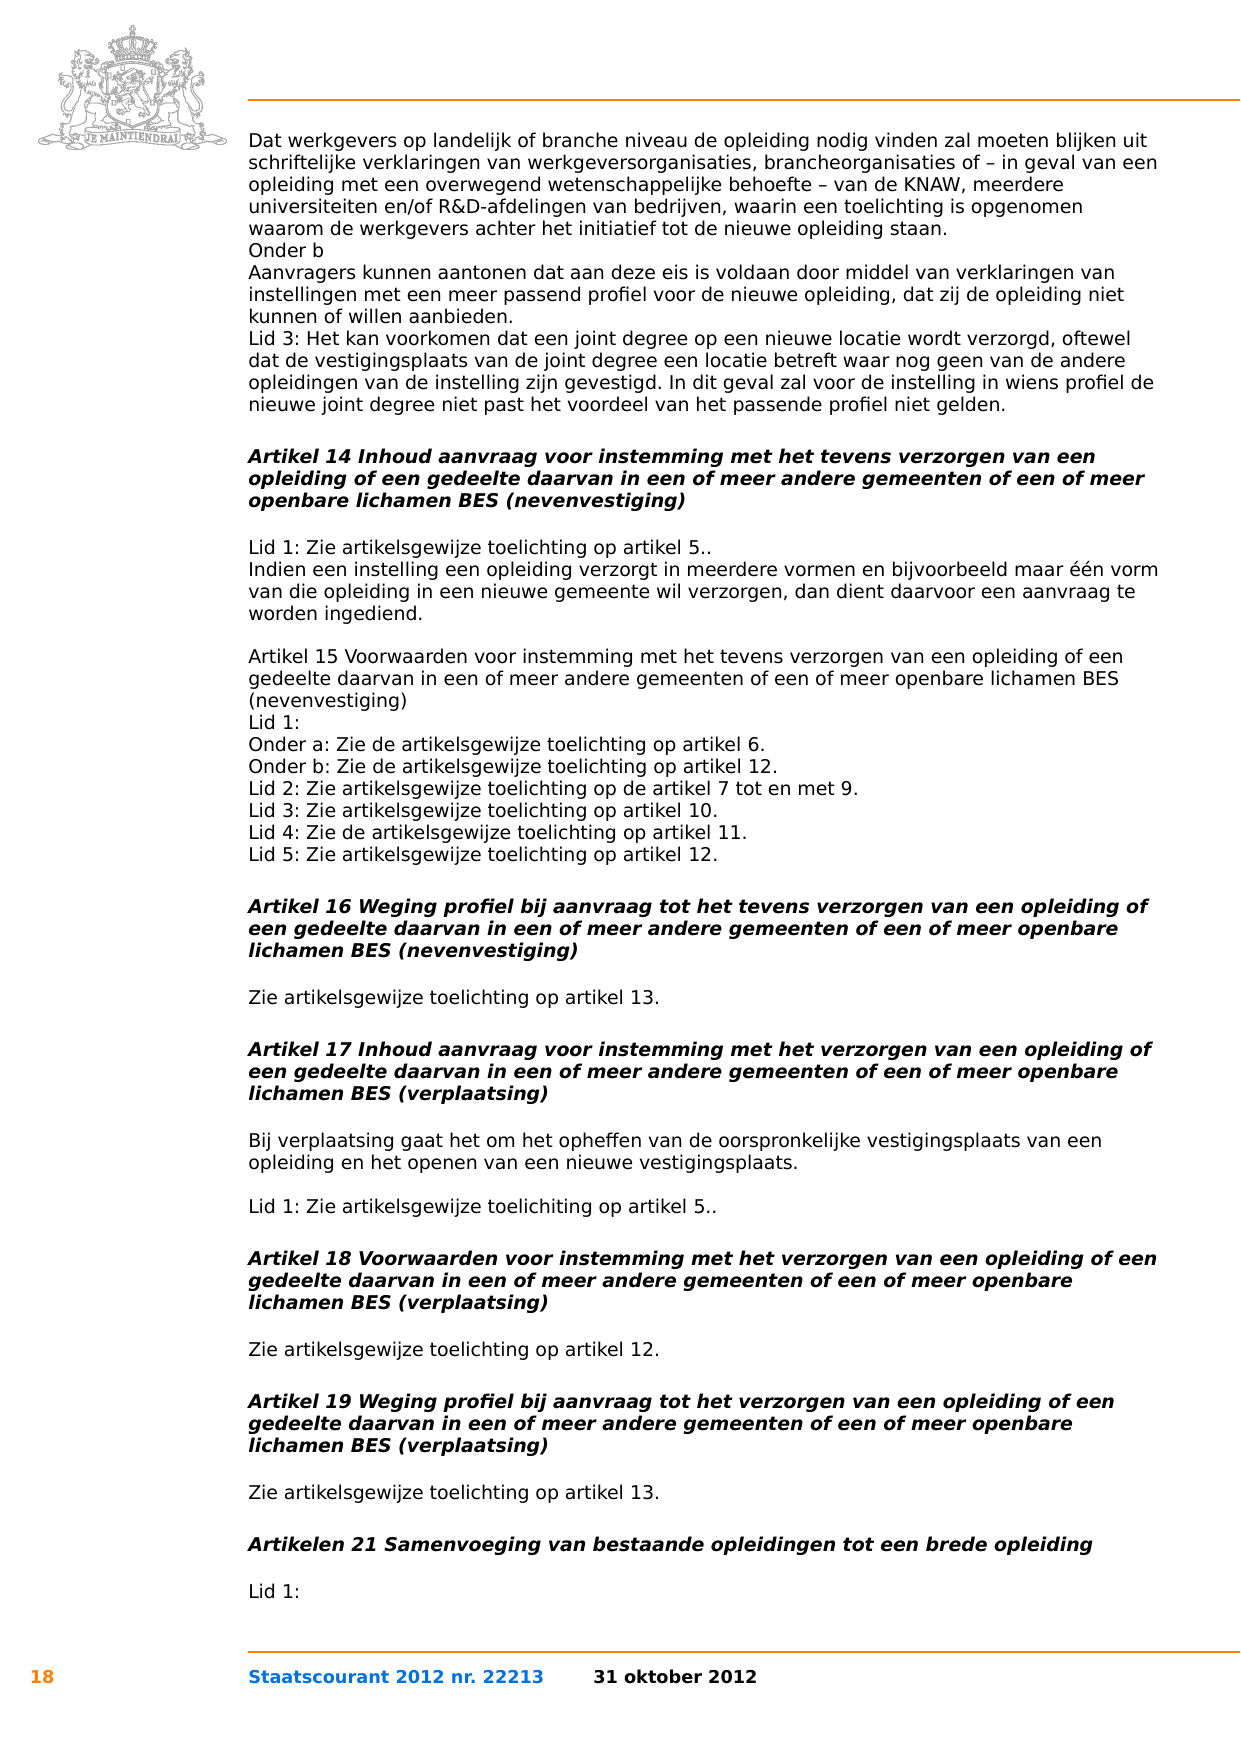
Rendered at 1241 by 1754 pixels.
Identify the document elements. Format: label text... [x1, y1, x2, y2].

text Lid 1: Zie artikelsgewijze toelichting op artikel 5.. [248, 537, 1163, 558]
subtitle Artikel 17 Inhoud aanvraag voor instemming met het verzorgen van een opleiding of een gedeelte daarvan in een of meer andere gemeenten of een of meer openbare lichamen BES (verplaatsing) [248, 1039, 1163, 1105]
text Zie artikelsgewijze toelichting op artikel 13. [248, 1482, 1163, 1504]
text Lid 1: [248, 1581, 1163, 1603]
subtitle Artikel 18 Voorwaarden voor instemming met het verzorgen van een opleiding of een gedeelte daarvan in een of meer andere gemeenten of een of meer openbare lichamen BES (verplaatsing) [248, 1248, 1163, 1314]
subtitle Artikel 19 Weging profiel bij aanvraag tot het verzorgen van een opleiding of een gedeelte daarvan in een of meer andere gemeenten of een of meer openbare lichamen BES (verplaatsing) [248, 1391, 1163, 1457]
text Aanvragers kunnen aantonen dat aan deze eis is voldaan door middel van verklaringen van instellingen met een meer passend profiel voor de nieuwe opleiding, dat zij de opleiding niet kunnen of willen aanbieden. [248, 262, 1163, 328]
text Lid 3: Het kan voorkomen dat een joint degree op een nieuwe locatie wordt verzorgd, oftewel dat de vestigingsplaats van de joint degree een locatie betreft waar nog geen van de andere opleidingen van de instelling zijn gevestigd. In dit geval zal voor de instelling in wiens profiel de nieuwe joint degree niet past het voordeel van het passende profiel niet gelden. [248, 328, 1163, 416]
text Dat werkgevers op landelijk of branche niveau de opleiding nodig vinden zal moeten blijken uit schriftelijke verklaringen van werkgeversorganisaties, brancheorganisaties of – in geval van een opleiding met een overwegend wetenschappelijke behoefte – van de KNAW, meerdere universiteiten en/of R&D-afdelingen van bedrijven, waarin een toelichting is opgenomen waarom de werkgevers achter het initiatief tot de nieuwe opleiding staan. [248, 130, 1163, 240]
text Lid 2: Zie artikelsgewijze toelichting op de artikel 7 tot en met 9. [248, 778, 1163, 800]
subtitle Artikelen 21 Samenvoeging van bestaande opleidingen tot een brede opleiding [248, 1534, 1163, 1556]
subtitle Artikel 14 Inhoud aanvraag voor instemming met het tevens verzorgen van een opleiding of een gedeelte daarvan in een of meer andere gemeenten of een of meer openbare lichamen BES (nevenvestiging) [248, 446, 1163, 512]
text Indien een instelling een opleiding verzorgt in meerdere vormen en bijvoorbeeld maar één vorm van die opleiding in een nieuwe gemeente wil verzorgen, dan dient daarvoor een aanvraag te worden ingediend. [248, 558, 1163, 624]
text Onder a: Zie de artikelsgewijze toelichting op artikel 6. [248, 734, 1163, 756]
text Lid 3: Zie artikelsgewijze toelichting op artikel 10. [248, 800, 1163, 822]
text Lid 5: Zie artikelsgewijze toelichting op artikel 12. [248, 844, 1163, 866]
text Lid 4: Zie de artikelsgewijze toelichting op artikel 11. [248, 822, 1163, 844]
text Lid 1: [248, 712, 1163, 734]
subtitle Artikel 16 Weging profiel bij aanvraag tot het tevens verzorgen van een opleiding of een gedeelte daarvan in een of meer andere gemeenten of een of meer openbare lichamen BES (nevenvestiging) [248, 896, 1163, 962]
text Zie artikelsgewijze toelichting op artikel 12. [248, 1339, 1163, 1361]
text Zie artikelsgewijze toelichting op artikel 13. [248, 987, 1163, 1009]
text Artikel 15 Voorwaarden voor instemming met het tevens verzorgen van een opleiding of een gedeelte daarvan in een of meer andere gemeenten of een of meer openbare lichamen BES (nevenvestiging) [248, 646, 1163, 712]
text Bij verplaatsing gaat het om het opheffen van de oorspronkelijke vestigingsplaats van een opleiding en het openen van een nieuwe vestigingsplaats. [248, 1130, 1163, 1174]
text Onder b: Zie de artikelsgewijze toelichting op artikel 12. [248, 756, 1163, 778]
picture [38, 25, 227, 150]
text Lid 1: Zie artikelsgewijze toelichiting op artikel 5.. [248, 1196, 1163, 1218]
text Onder b [248, 240, 1163, 262]
